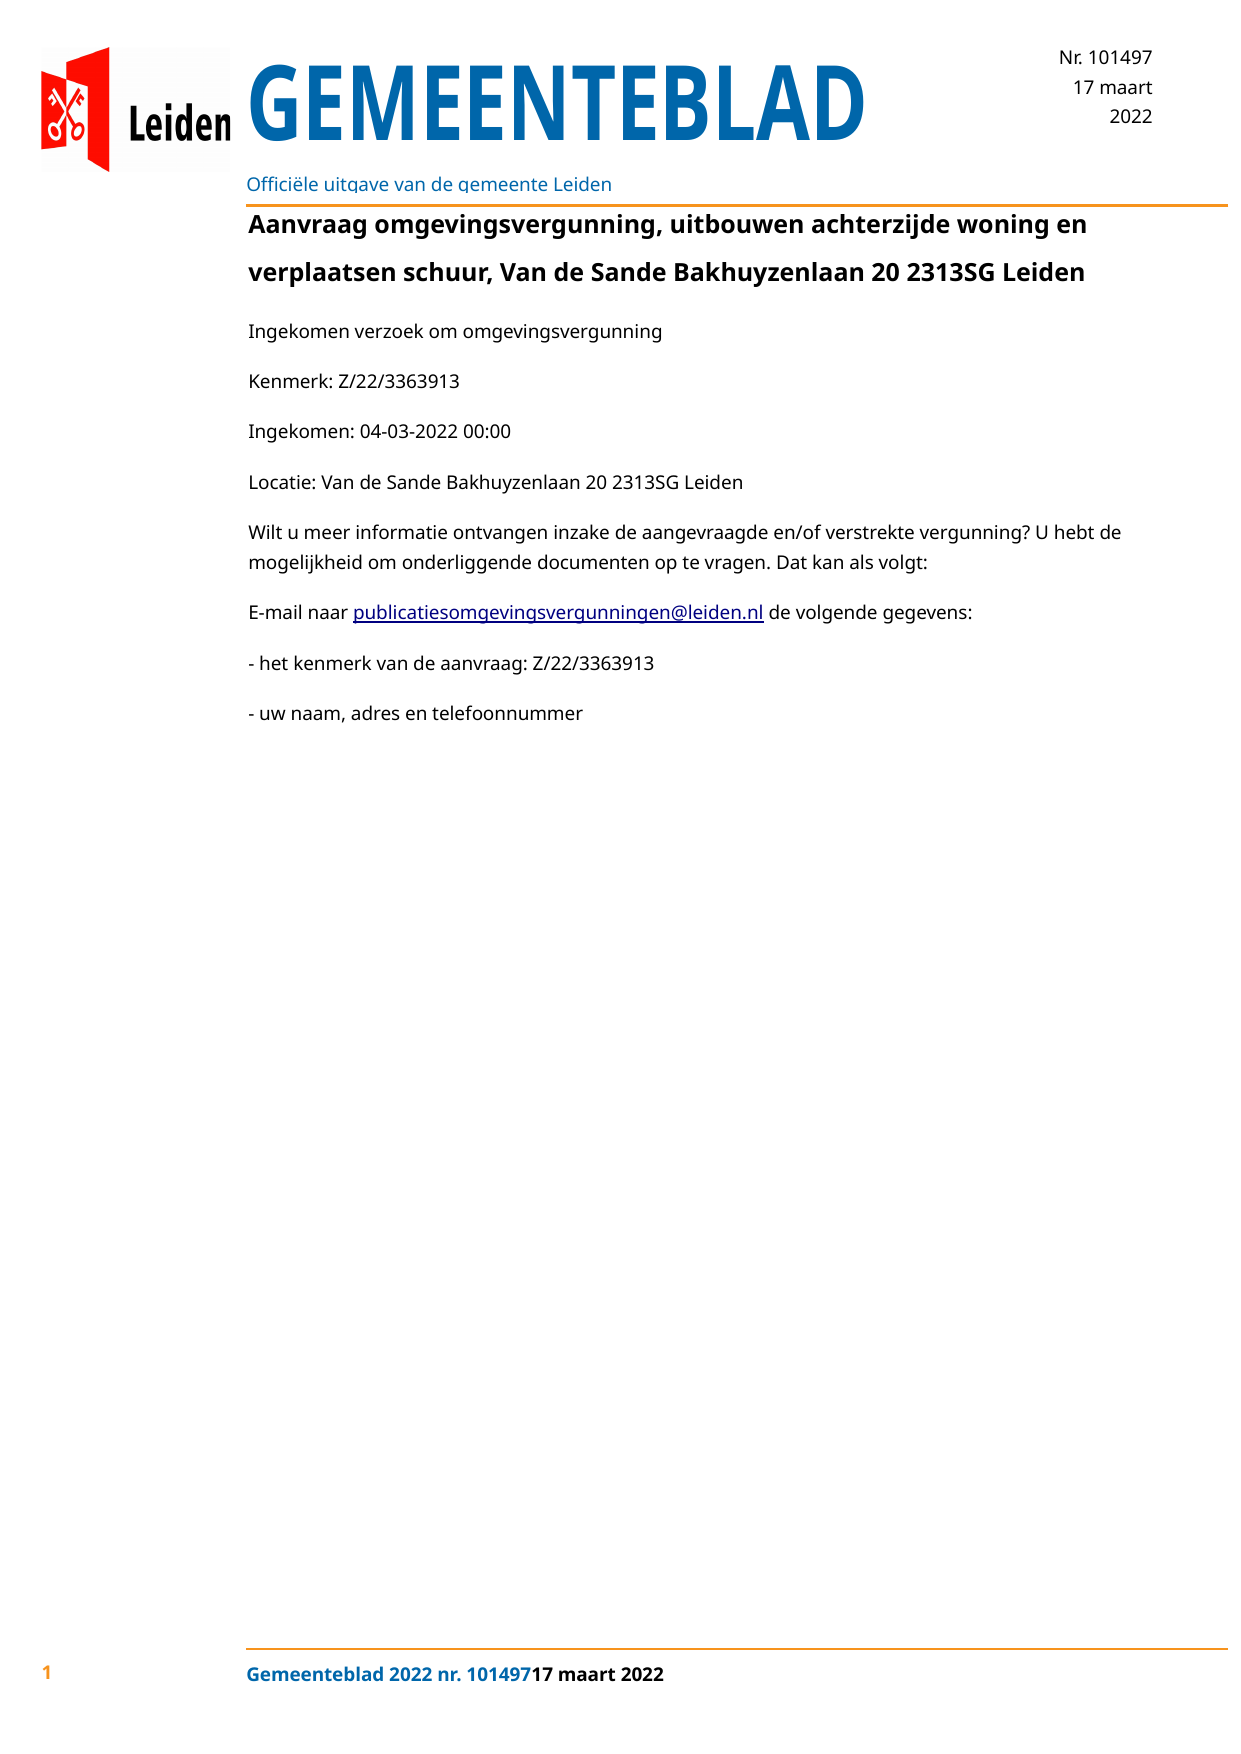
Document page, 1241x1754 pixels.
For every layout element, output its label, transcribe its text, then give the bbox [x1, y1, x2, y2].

text Aanvraag omgevingsvergunning, uitbouwen achterzijde woning en verplaatsen schuur, Van de Sande Bakhuyzenlaan 20 2313SG Leiden [248, 207, 1152, 288]
text - uw naam, adres en telefoonnummer [248, 700, 1152, 726]
text Ingekomen: 04-03-2022 00:00 [248, 419, 1152, 444]
text Wilt u meer informatie ontvangen inzake de aangevraagde en/of verstrekte vergunning? U hebt de mogelijkheid om onderliggende documenten op te vragen. Dat kan als volgt: [248, 519, 1152, 575]
picture [41, 47, 231, 172]
text - het kenmerk van de aanvraag: Z/22/3363913 [248, 650, 1152, 676]
text Kenmerk: Z/22/3363913 [248, 368, 1152, 394]
text E-mail naar publicatiesomgevingsvergunningen@leiden.nl de volgende gegevens: [248, 599, 1152, 625]
text Ingekomen verzoek om omgevingsvergunning [248, 318, 1152, 344]
text Locatie: Van de Sande Bakhuyzenlaan 20 2313SG Leiden [248, 469, 1152, 495]
